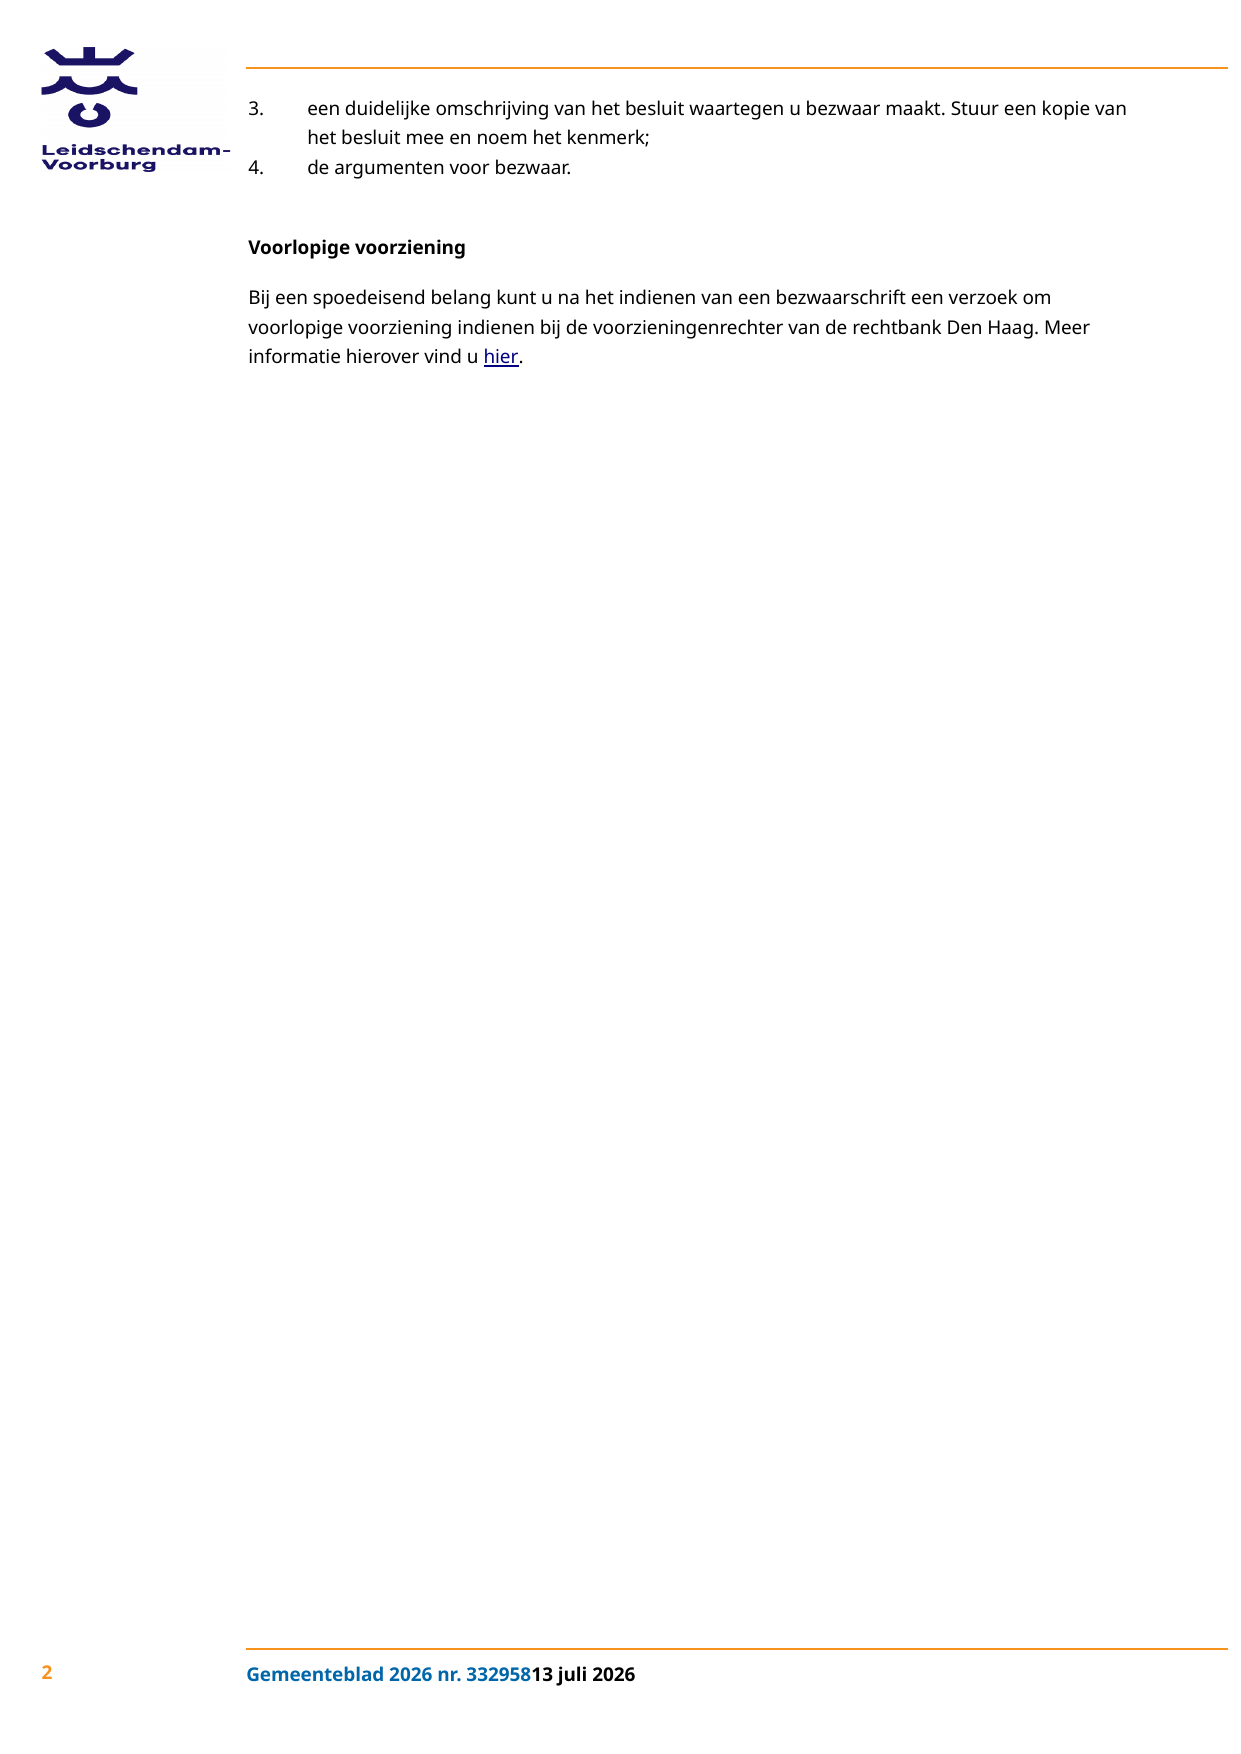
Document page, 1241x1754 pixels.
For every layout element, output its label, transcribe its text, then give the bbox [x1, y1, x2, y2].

text Voorlopige voorziening [248, 234, 1152, 260]
text Bij een spoedeisend belang kunt u na het indienen van een bezwaarschrift een verzoek om voorlopige voorziening indienen bij de voorzieningenrechter van de rechtbank Den Haag. Meer informatie hierover vind u hier. [248, 284, 1152, 369]
picture [41, 47, 231, 172]
list de argumenten voor bezwaar. [248, 154, 1152, 180]
list een duidelijke omschrijving van het besluit waartegen u bezwaar maakt. Stuur een kopie van het besluit mee en noem het kenmerk; [248, 95, 1152, 150]
